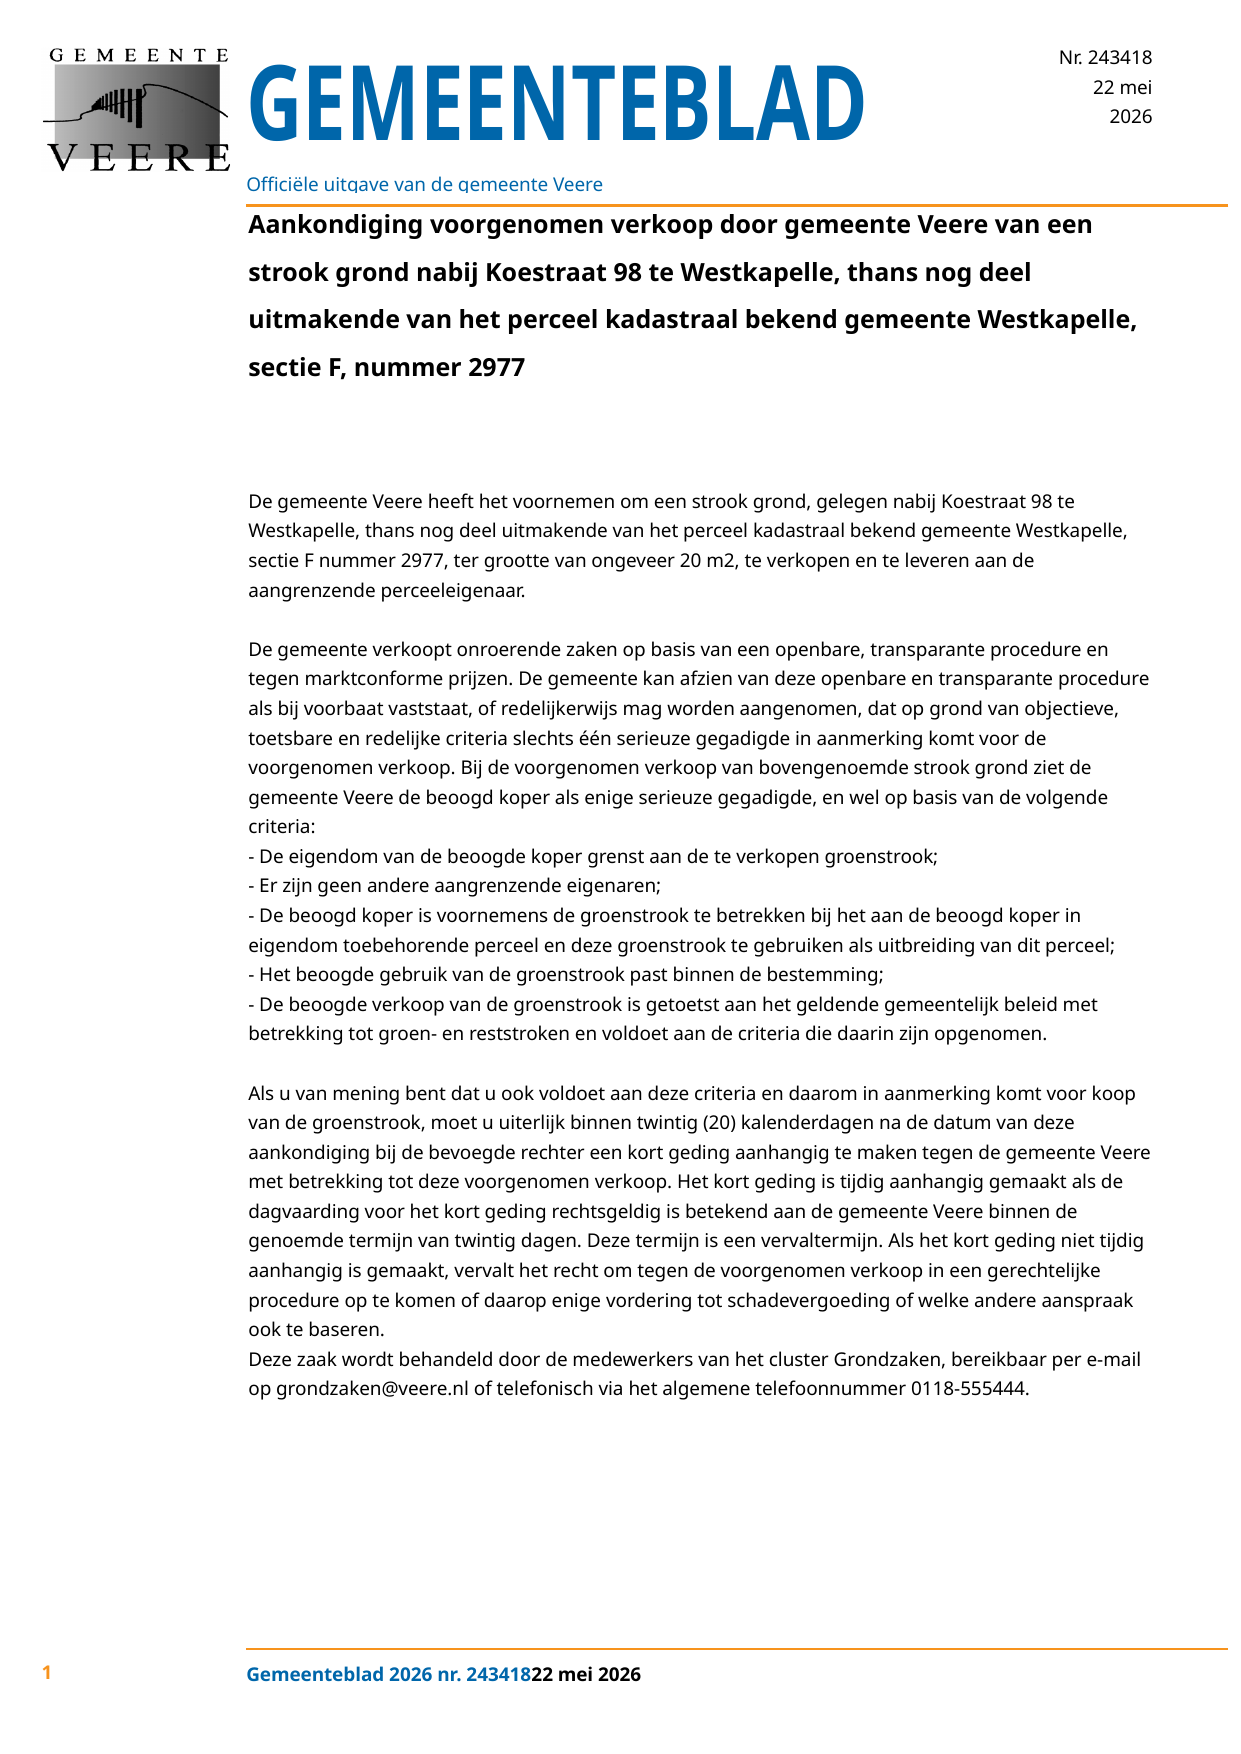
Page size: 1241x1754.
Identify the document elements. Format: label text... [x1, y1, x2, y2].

text - De eigendom van de beoogde koper grenst aan de te verkopen groenstrook; [248, 843, 1152, 869]
text - De beoogd koper is voornemens de groenstrook te betrekken bij het aan de beoogd koper in eigendom toebehorende perceel en deze groenstrook te gebruiken als uitbreiding van dit perceel; [248, 902, 1152, 958]
text Aankondiging voorgenomen verkoop door gemeente Veere van een strook grond nabij Koestraat 98 te Westkapelle, thans nog deel uitmakende van het perceel kadastraal bekend gemeente Westkapelle, sectie F, nummer 2977 [248, 207, 1152, 384]
text - De beoogde verkoop van de groenstrook is getoetst aan het geldende gemeentelijk beleid met betrekking tot groen- en reststroken en voldoet aan de criteria die daarin zijn opgenomen. [248, 991, 1152, 1046]
text De gemeente Veere heeft het voornemen om een strook grond, gelegen nabij Koestraat 98 te Westkapelle, thans nog deel uitmakende van het perceel kadastraal bekend gemeente Westkapelle, sectie F nummer 2977, ter grootte van ongeveer 20 m2, te verkopen en te leveren aan de aangrenzende perceeleigenaar. [248, 488, 1152, 603]
text Als u van mening bent dat u ook voldoet aan deze criteria en daarom in aanmerking komt voor koop van de groenstrook, moet u uiterlijk binnen twintig (20) kalenderdagen na de datum van deze aankondiging bij de bevoegde rechter een kort geding aanhangig te maken tegen de gemeente Veere met betrekking tot deze voorgenomen verkoop. Het kort geding is tijdig aanhangig gemaakt als de dagvaarding voor het kort geding rechtsgeldig is betekend aan de gemeente Veere binnen de genoemde termijn van twintig dagen. Deze termijn is een vervaltermijn. Als het kort geding niet tijdig aanhangig is gemaakt, vervalt het recht om tegen de voorgenomen verkoop in een gerechtelijke procedure op te komen of daarop enige vordering tot schadevergoeding of welke andere aanspraak ook te baseren. [248, 1080, 1152, 1342]
text Deze zaak wordt behandeld door de medewerkers van het cluster Grondzaken, bereikbaar per e-mail op grondzaken@veere.nl of telefonisch via het algemene telefoonnummer 0118-555444. [248, 1346, 1152, 1401]
text De gemeente verkoopt onroerende zaken op basis van een openbare, transparante procedure en tegen marktconforme prijzen. De gemeente kan afzien van deze openbare en transparante procedure als bij voorbaat vaststaat, of redelijkerwijs mag worden aangenomen, dat op grond van objectieve, toetsbare en redelijke criteria slechts één serieuze gegadigde in aanmerking komt voor de voorgenomen verkoop. Bij de voorgenomen verkoop van bovengenoemde strook grond ziet de gemeente Veere de beoogd koper als enige serieuze gegadigde, en wel op basis van de volgende criteria: [248, 636, 1152, 839]
text - Er zijn geen andere aangrenzende eigenaren; [248, 873, 1152, 898]
picture [41, 47, 231, 172]
text - Het beoogde gebruik van de groenstrook past binnen de bestemming; [248, 961, 1152, 987]
